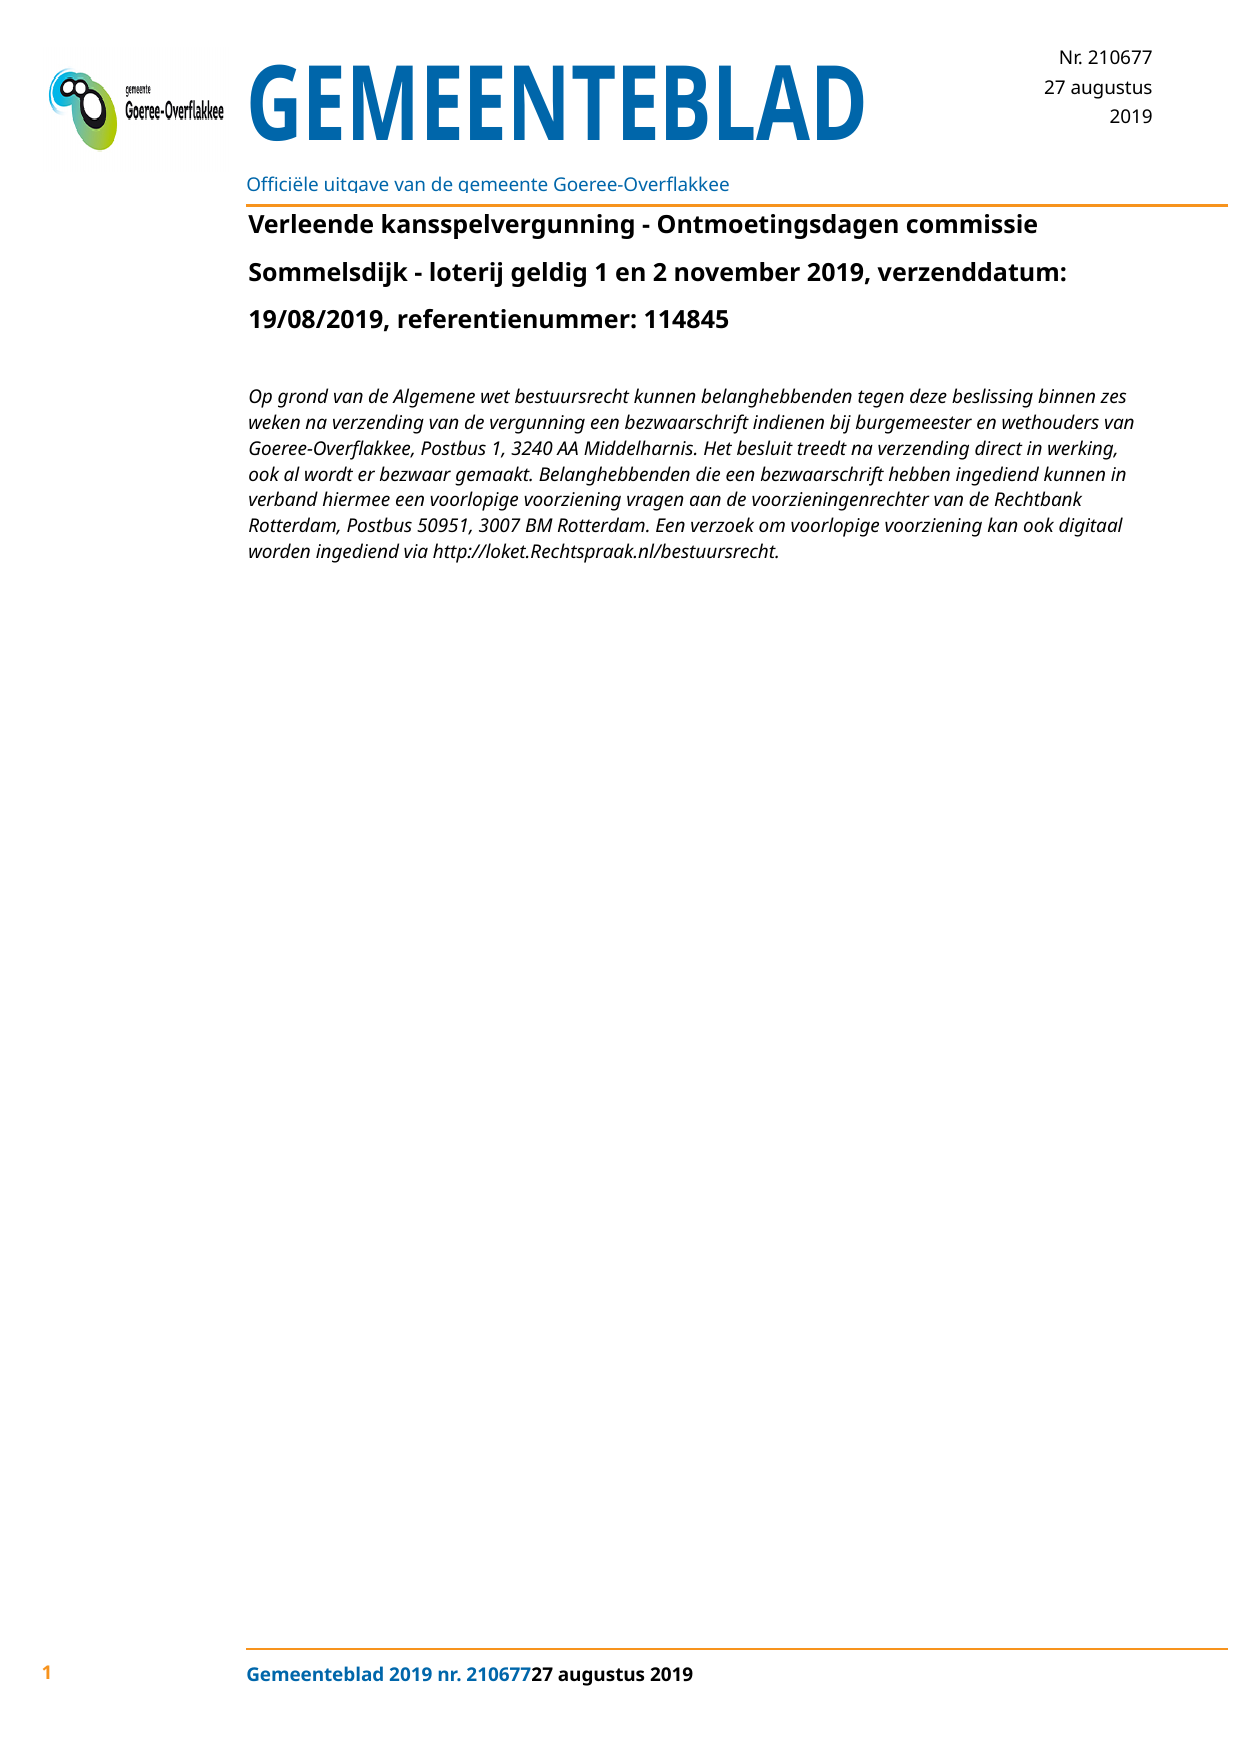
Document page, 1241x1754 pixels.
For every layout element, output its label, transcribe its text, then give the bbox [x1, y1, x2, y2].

picture [41, 47, 231, 172]
text Op grond van de Algemene wet bestuursrecht kunnen belanghebbenden tegen deze beslissing binnen zes weken na verzending van de vergunning een bezwaarschrift indienen bij burgemeester en wethouders van Goeree-Overflakkee, Postbus 1, 3240 AA Middelharnis. Het besluit treedt na verzending direct in werking, ook al wordt er bezwaar gemaakt. Belanghebbenden die een bezwaarschrift hebben ingediend kunnen in verband hiermee een voorlopige voorziening vragen aan de voorzieningenrechter van de Rechtbank Rotterdam, Postbus 50951, 3007 BM Rotterdam. Een verzoek om voorlopige voorziening kan ook digitaal worden ingediend via http://loket.Rechtspraak.nl/bestuursrecht. [248, 384, 1152, 564]
text Verleende kansspelvergunning - Ontmoetingsdagen commissie Sommelsdijk - loterij geldig 1 en 2 november 2019, verzenddatum: 19/08/2019, referentienummer: 114845 [248, 207, 1152, 336]
